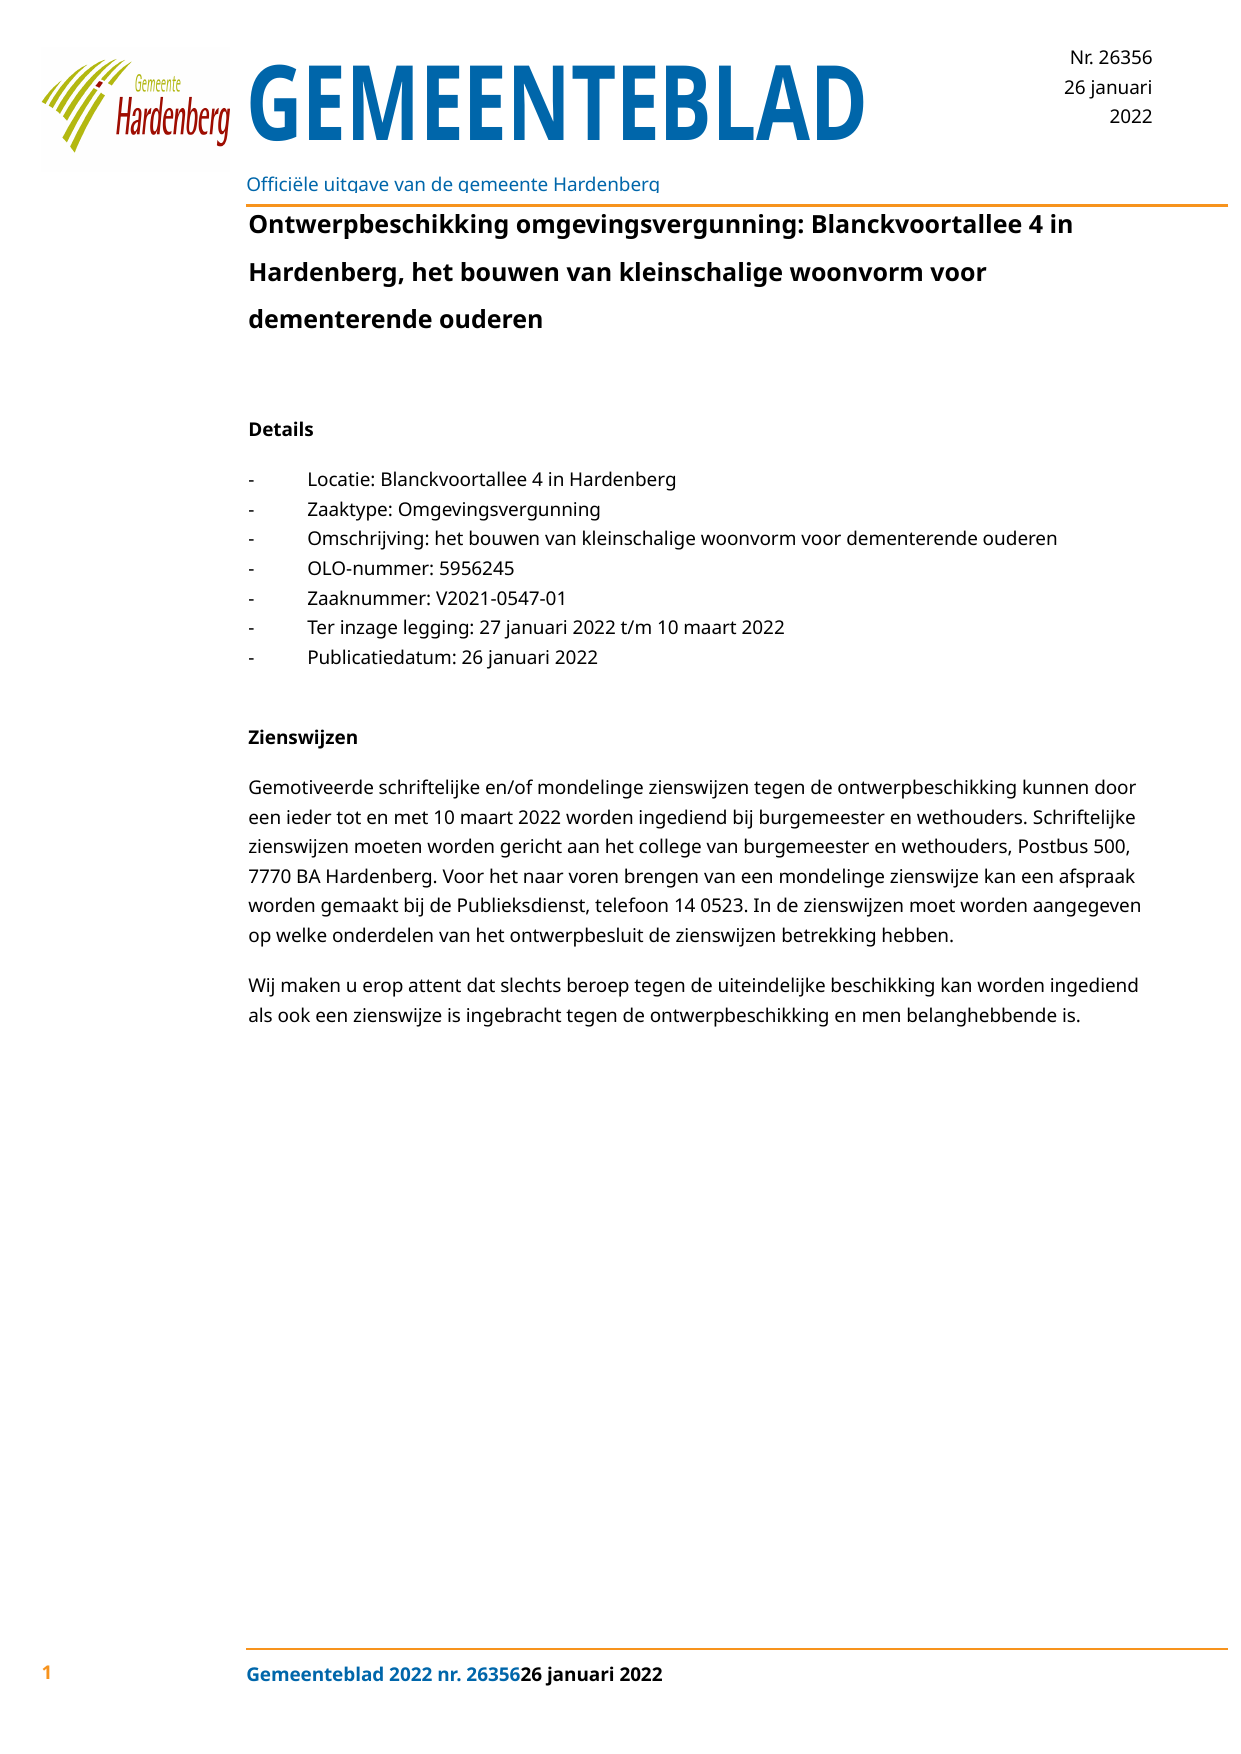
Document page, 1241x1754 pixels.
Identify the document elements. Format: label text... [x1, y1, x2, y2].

list Publicatiedatum: 26 januari 2022 [248, 644, 1152, 669]
list Locatie: Blanckvoortallee 4 in Hardenberg [248, 466, 1152, 492]
picture [41, 47, 231, 172]
text Wij maken u erop attent dat slechts beroep tegen de uiteindelijke beschikking kan worden ingediend als ook een zienswijze is ingebracht tegen de ontwerpbeschikking en men belanghebbende is. [248, 973, 1152, 1028]
list Ter inzage legging: 27 januari 2022 t/m 10 maart 2022 [248, 614, 1152, 640]
list Omschrijving: het bouwen van kleinschalige woonvorm voor dementerende ouderen [248, 526, 1152, 551]
text Zienswijzen [248, 724, 1152, 749]
list Zaaknummer: V2021-0547-01 [248, 585, 1152, 610]
text Details [248, 416, 1152, 442]
text Gemotiveerde schriftelijke en/of mondelinge zienswijzen tegen de ontwerpbeschikking kunnen door een ieder tot en met 10 maart 2022 worden ingediend bij burgemeester en wethouders. Schriftelijke zienswijzen moeten worden gericht aan het college van burgemeester en wethouders, Postbus 500, 7770 BA Hardenberg. Voor het naar voren brengen van een mondelinge zienswijze kan een afspraak worden gemaakt bij de Publieksdienst, telefoon 14 0523. In de zienswijzen moet worden aangegeven op welke onderdelen van het ontwerpbesluit de zienswijzen betrekking hebben. [248, 774, 1152, 948]
text Ontwerpbeschikking omgevingsvergunning: Blanckvoortallee 4 in Hardenberg, het bouwen van kleinschalige woonvorm voor dementerende ouderen [248, 207, 1152, 336]
list OLO-nummer: 5956245 [248, 555, 1152, 581]
list Zaaktype: Omgevingsvergunning [248, 496, 1152, 522]
